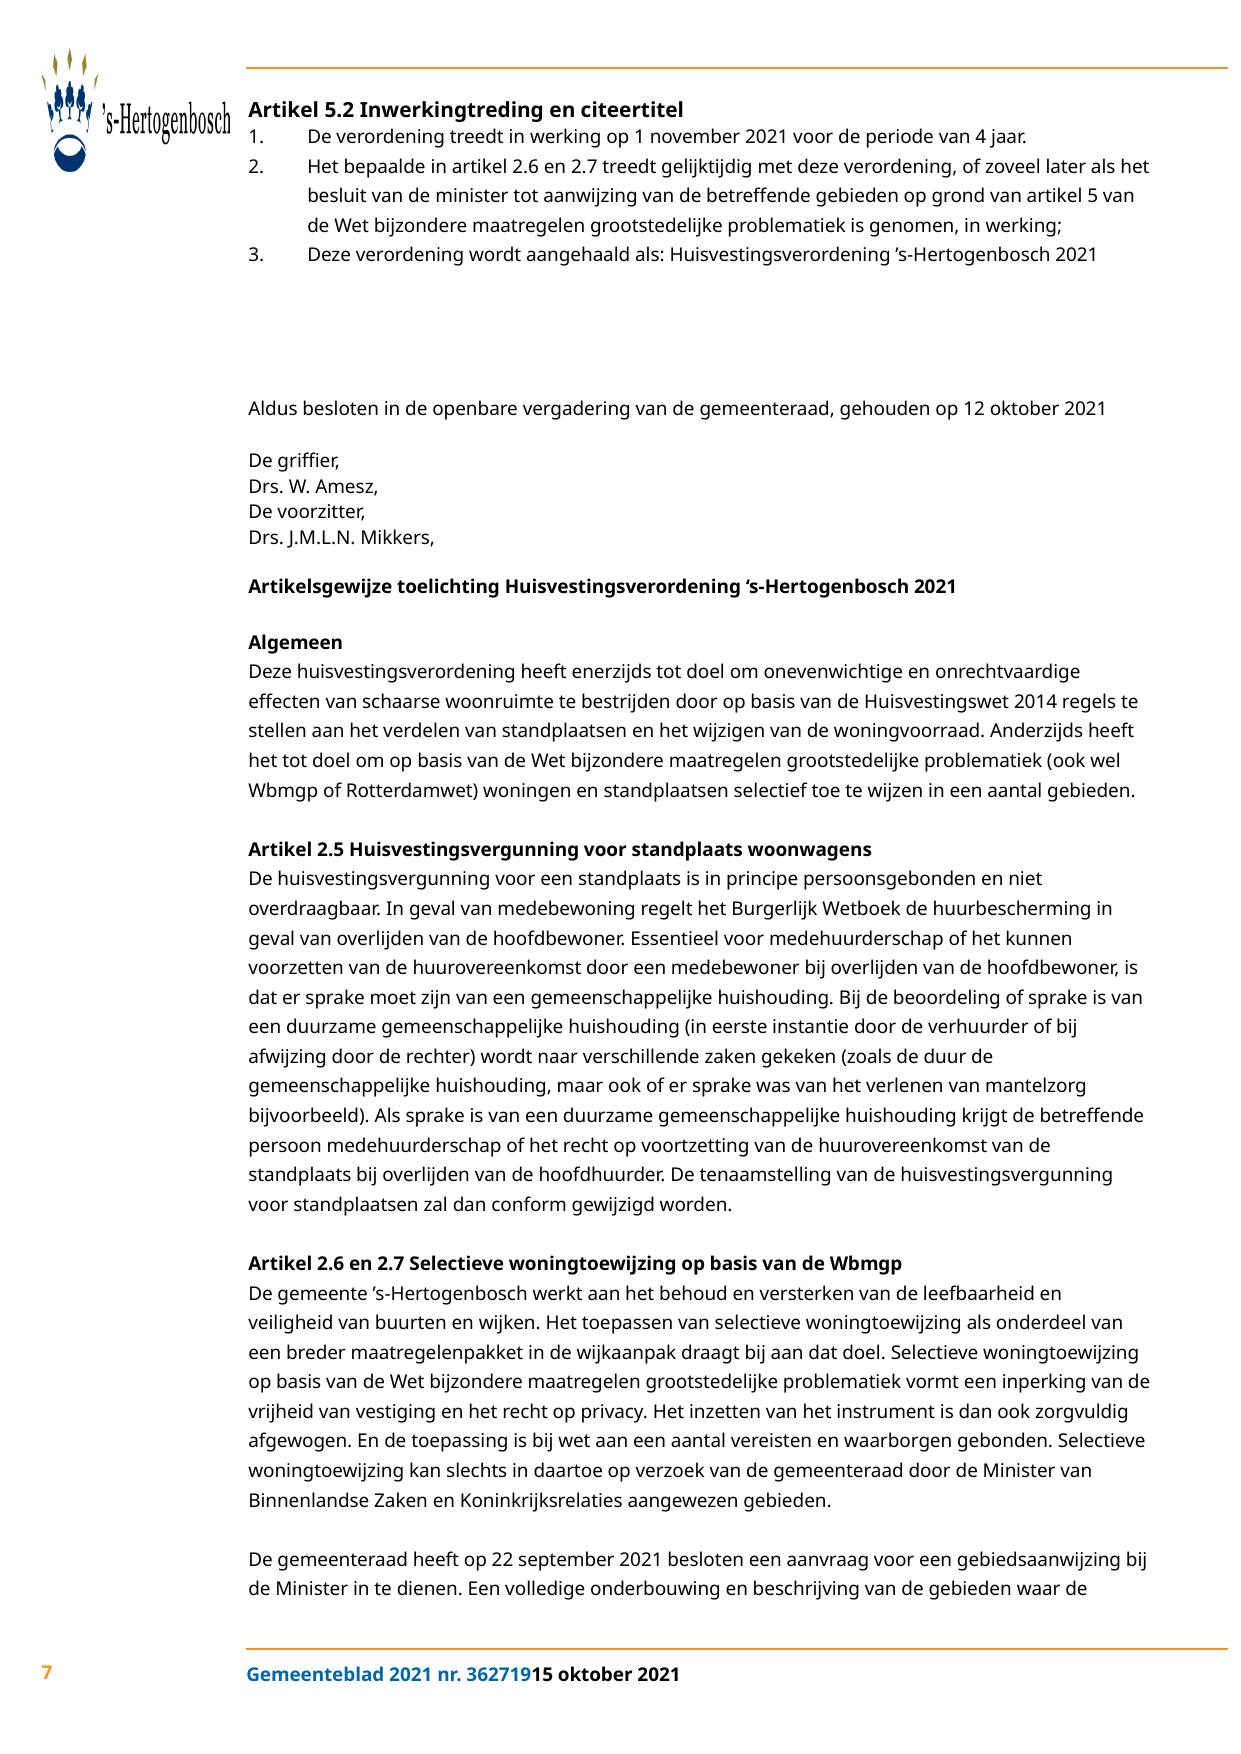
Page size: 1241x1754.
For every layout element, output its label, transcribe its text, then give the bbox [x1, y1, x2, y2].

text De voorzitter, [248, 498, 1152, 524]
text Artikel 2.5 Huisvestingsvergunning voor standplaats woonwagens [248, 836, 1152, 862]
text Drs. J.M.L.N. Mikkers, [248, 524, 1152, 550]
text De gemeente ’s-Hertogenbosch werkt aan het behoud en versterken van de leefbaarheid en veiligheid van buurten en wijken. Het toepassen van selectieve woningtoewijzing als onderdeel van een breder maatregelenpakket in de wijkaanpak draagt bij aan dat doel. Selectieve woningtoewijzing op basis van de Wet bijzondere maatregelen grootstedelijke problematiek vormt een inperking van de vrijheid van vestiging en het recht op privacy. Het inzetten van het instrument is dan ook zorgvuldig afgewogen. En de toepassing is bij wet aan een aantal vereisten en waarborgen gebonden. Selectieve woningtoewijzing kan slechts in daartoe op verzoek van de gemeenteraad door de Minister van Binnenlandse Zaken en Koninkrijksrelaties aangewezen gebieden. [248, 1280, 1152, 1512]
text Artikel 2.6 en 2.7 Selectieve woningtoewijzing op basis van de Wbmgp [248, 1250, 1152, 1276]
list De verordening treedt in werking op 1 november 2021 voor de periode van 4 jaar. [248, 123, 1152, 149]
text Drs. W. Amesz, [248, 473, 1152, 498]
text De huisvestingsvergunning voor een standplaats is in principe persoonsgebonden en niet overdraagbaar. In geval van medebewoning regelt het Burgerlijk Wetboek de huurbescherming in geval van overlijden van de hoofdbewoner. Essentieel voor medehuurderschap of het kunnen voorzetten van de huurovereenkomst door een medebewoner bij overlijden van de hoofdbewoner, is dat er sprake moet zijn van een gemeenschappelijke huishouding. Bij de beoordeling of sprake is van een duurzame gemeenschappelijke huishouding (in eerste instantie door de verhuurder of bij afwijzing door de rechter) wordt naar verschillende zaken gekeken (zoals de duur de gemeenschappelijke huishouding, maar ook of er sprake was van het verlenen van mantelzorg bijvoorbeeld). Als sprake is van een duurzame gemeenschappelijke huishouding krijgt de betreffende persoon medehuurderschap of het recht op voortzetting van de huurovereenkomst van de standplaats bij overlijden van de hoofdhuurder. De tenaamstelling van de huisvestingsvergunning voor standplaatsen zal dan conform gewijzigd worden. [248, 866, 1152, 1217]
text De gemeenteraad heeft op 22 september 2021 besloten een aanvraag voor een gebiedsaanwijzing bij de Minister in te dienen. Een volledige onderbouwing en beschrijving van de gebieden waar de [248, 1546, 1152, 1601]
text Deze huisvestingsverordening heeft enerzijds tot doel om onevenwichtige en onrechtvaardige effecten van schaarse woonruimte te bestrijden door op basis van de Huisvestingswet 2014 regels te stellen aan het verdelen van standplaatsen en het wijzigen van de woningvoorraad. Anderzijds heeft het tot doel om op basis van de Wet bijzondere maatregelen grootstedelijke problematiek (ook wel Wbmgp of Rotterdamwet) woningen en standplaatsen selectief toe te wijzen in een aantal gebieden. [248, 658, 1152, 802]
text Algemeen [248, 629, 1152, 654]
text De griffier, [248, 447, 1152, 473]
picture [41, 47, 231, 172]
text Aldus besloten in de openbare vergadering van de gemeenteraad, gehouden op 12 oktober 2021 [248, 396, 1152, 421]
text Artikelsgewijze toelichting Huisvestingsverordening ‘s-Hertogenbosch 2021 [248, 571, 1152, 599]
list Het bepaalde in artikel 2.6 en 2.7 treedt gelijktijdig met deze verordening, of zoveel later als het besluit van de minister tot aanwijzing van de betreffende gebieden op grond van artikel 5 van de Wet bijzondere maatregelen grootstedelijke problematiek is genomen, in werking; [248, 153, 1152, 238]
text Artikel 5.2 Inwerkingtreding en citeertitel [248, 95, 1152, 123]
list Deze verordening wordt aangehaald als: Huisvestingsverordening ’s-Hertogenbosch 2021 [248, 242, 1152, 267]
